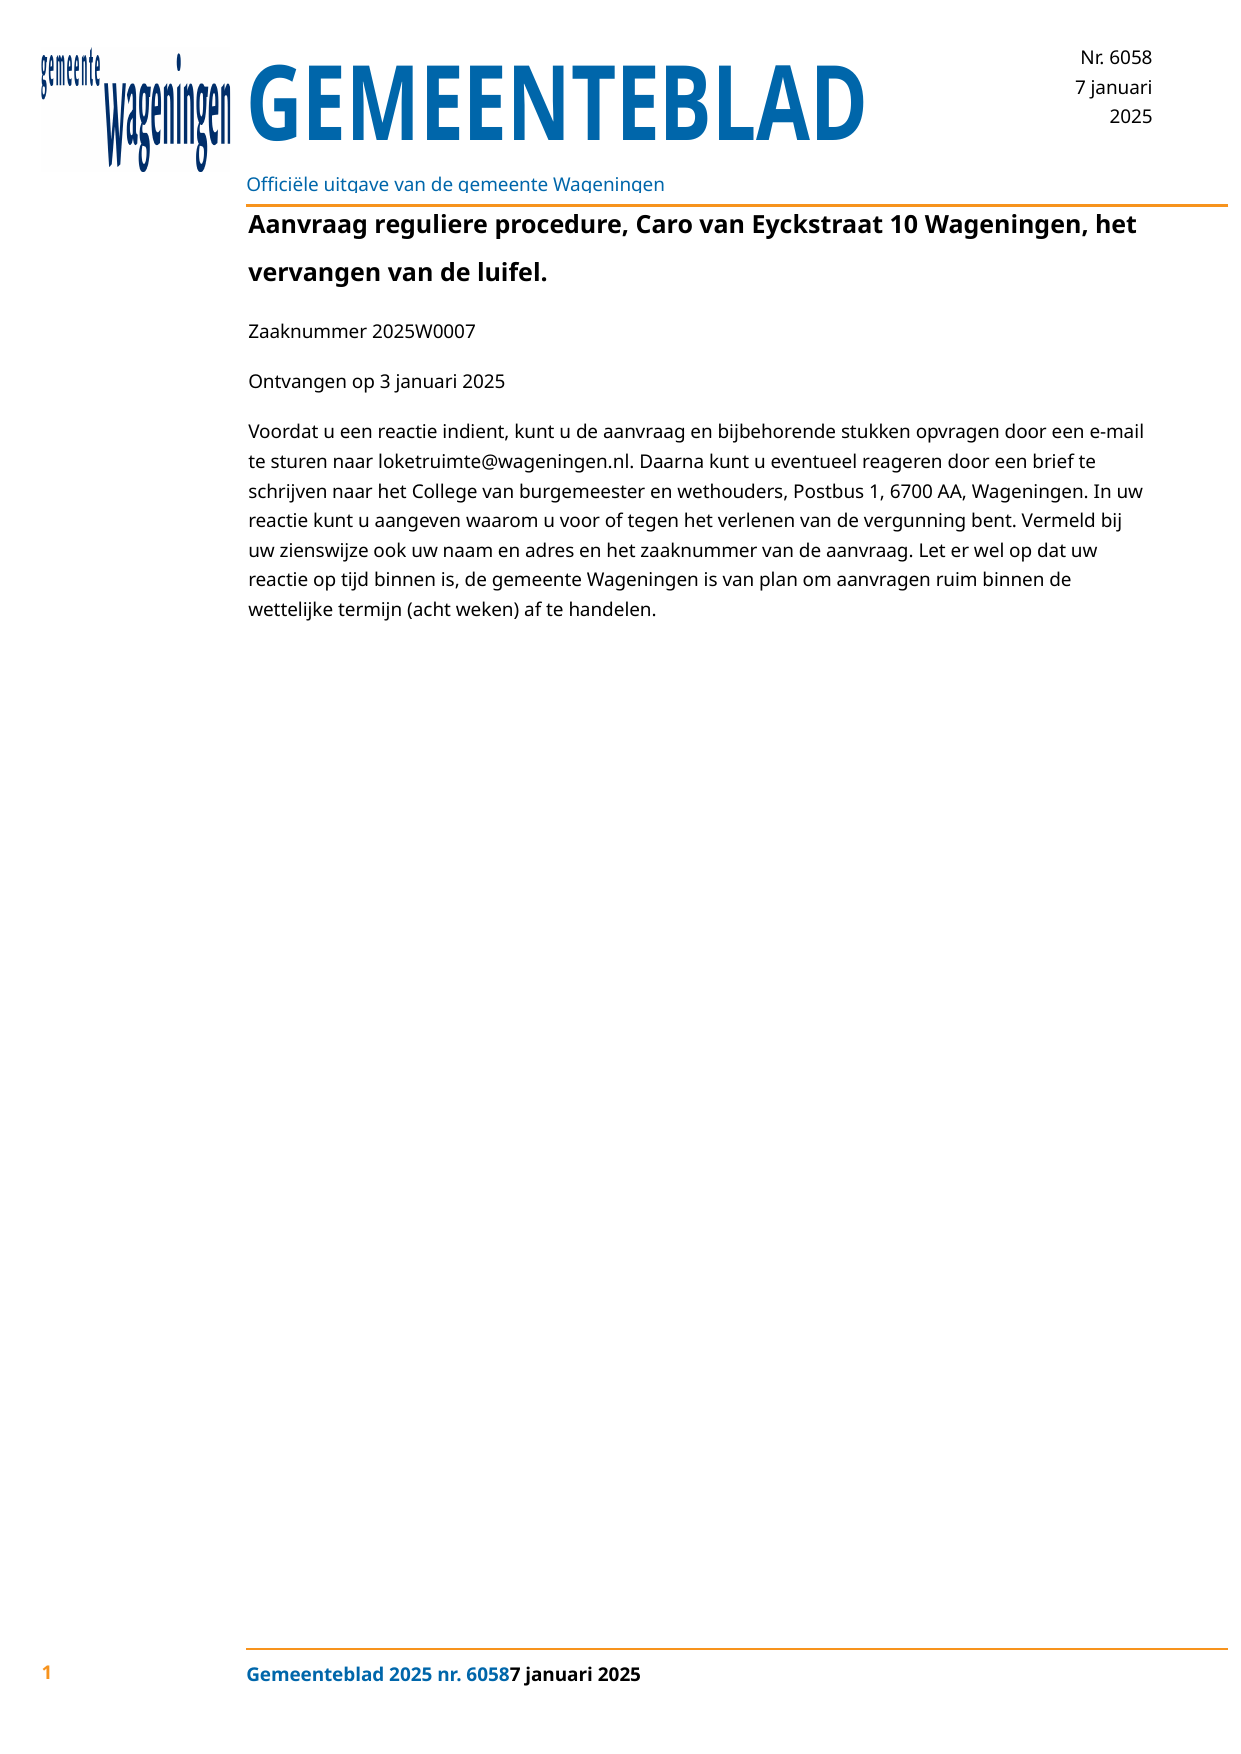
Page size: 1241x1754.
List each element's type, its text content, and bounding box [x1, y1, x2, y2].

text Voordat u een reactie indient, kunt u de aanvraag en bijbehorende stukken opvragen door een e-mail te sturen naar loketruimte@wageningen.nl. Daarna kunt u eventueel reageren door een brief te schrijven naar het College van burgemeester en wethouders, Postbus 1, 6700 AA, Wageningen. In uw reactie kunt u aangeven waarom u voor of tegen het verlenen van de vergunning bent. Vermeld bij uw zienswijze ook uw naam en adres en het zaaknummer van de aanvraag. Let er wel op dat uw reactie op tijd binnen is, de gemeente Wageningen is van plan om aanvragen ruim binnen de wettelijke termijn (acht weken) af te handelen. [248, 419, 1152, 622]
text Zaaknummer 2025W0007 [248, 318, 1152, 344]
text Aanvraag reguliere procedure, Caro van Eyckstraat 10 Wageningen, het vervangen van de luifel. [248, 207, 1152, 288]
picture [41, 47, 231, 172]
text Ontvangen op 3 januari 2025 [248, 368, 1152, 394]
